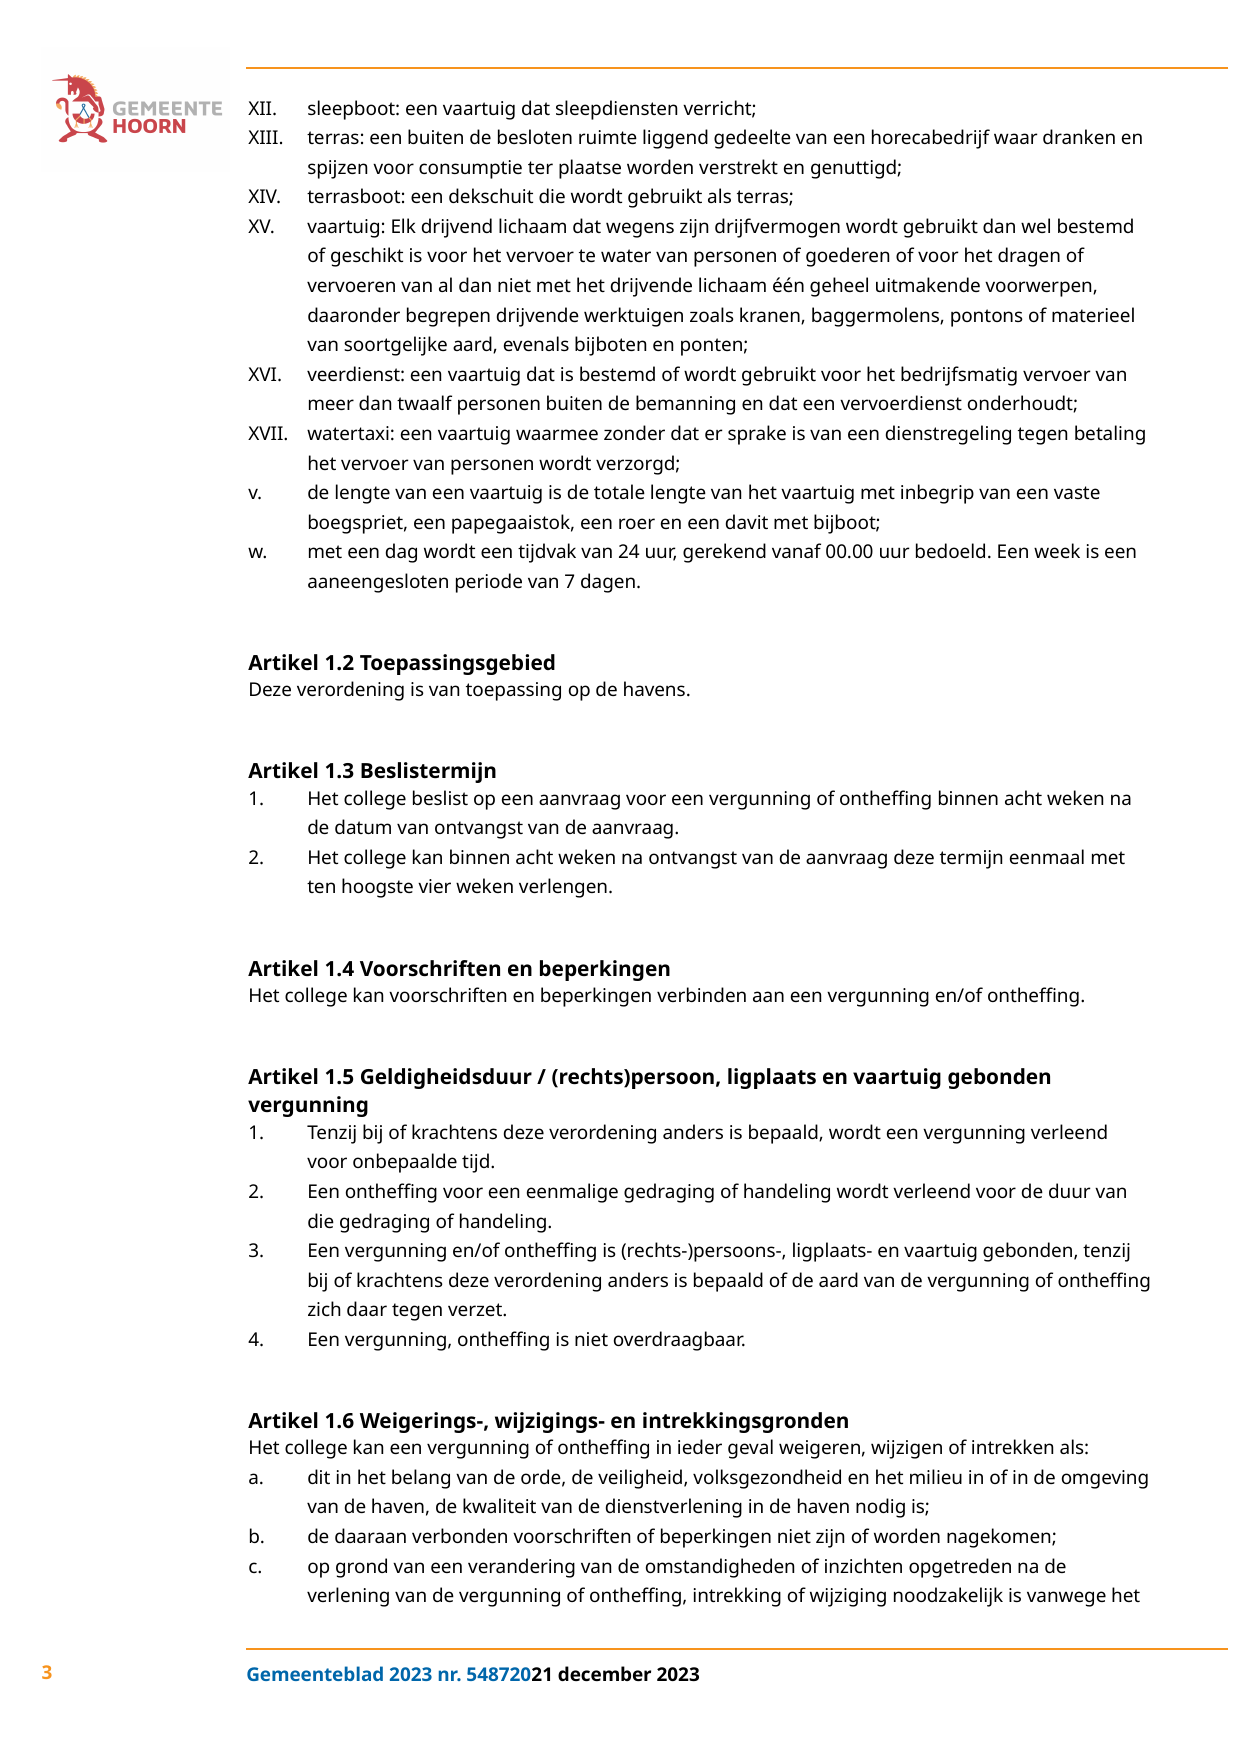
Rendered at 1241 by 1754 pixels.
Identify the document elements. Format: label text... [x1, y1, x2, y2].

list vaartuig: Elk drijvend lichaam dat wegens zijn drijfvermogen wordt gebruikt dan wel bestemd of geschikt is voor het vervoer te water van personen of goederen of voor het dragen of vervoeren van al dan niet met het drijvende lichaam één geheel uitmakende voorwerpen, daaronder begrepen drijvende werktuigen zoals kranen, baggermolens, pontons of materieel van soortgelijke aard, evenals bijboten en ponten; [248, 213, 1152, 357]
text Artikel 1.6 Weigerings-, wijzigings- en intrekkingsgronden [248, 1406, 1152, 1434]
list met een dag wordt een tijdvak van 24 uur, gerekend vanaf 00.00 uur bedoeld. Een week is een aaneengesloten periode van 7 dagen. [248, 538, 1152, 594]
list sleepboot: een vaartuig dat sleepdiensten verricht; [248, 95, 1152, 121]
text Artikel 1.4 Voorschriften en beperkingen [248, 954, 1152, 982]
list dit in het belang van de orde, de veiligheid, volksgezondheid en het milieu in of in de omgeving van de haven, de kwaliteit van de dienstverlening in de haven nodig is; [248, 1464, 1152, 1519]
list watertaxi: een vaartuig waarmee zonder dat er sprake is van een dienstregeling tegen betaling het vervoer van personen wordt verzorgd; [248, 420, 1152, 476]
list op grond van een verandering van de omstandigheden of inzichten opgetreden na de verlening van de vergunning of ontheffing, intrekking of wijziging noodzakelijk is vanwege het [248, 1553, 1152, 1608]
list de lengte van een vaartuig is de totale lengte van het vaartuig met inbegrip van een vaste boegspriet, een papegaaistok, een roer en een davit met bijboot; [248, 479, 1152, 535]
list Tenzij bij of krachtens deze verordening anders is bepaald, wordt een vergunning verleend voor onbepaalde tijd. [248, 1119, 1152, 1174]
list Een vergunning en/of ontheffing is (rechts-)persoons-, ligplaats- en vaartuig gebonden, tenzij bij of krachtens deze verordening anders is bepaald of de aard van de vergunning of ontheffing zich daar tegen verzet. [248, 1237, 1152, 1322]
list Een ontheffing voor een eenmalige gedraging of handeling wordt verleend voor de duur van die gedraging of handeling. [248, 1178, 1152, 1233]
text Het college kan voorschriften en beperkingen verbinden aan een vergunning en/of ontheffing. [248, 982, 1152, 1008]
text Het college kan een vergunning of ontheffing in ieder geval weigeren, wijzigen of intrekken als: [248, 1434, 1152, 1460]
list Het college kan binnen acht weken na ontvangst van de aanvraag deze termijn eenmaal met ten hoogste vier weken verlengen. [248, 844, 1152, 899]
text Artikel 1.5 Geldigheidsduur / (rechts)persoon, ligplaats en vaartuig gebonden vergunning [248, 1062, 1152, 1119]
list Een vergunning, ontheffing is niet overdraagbaar. [248, 1326, 1152, 1352]
picture [41, 47, 231, 172]
list Het college beslist op een aanvraag voor een vergunning of ontheffing binnen acht weken na de datum van ontvangst van de aanvraag. [248, 785, 1152, 840]
list veerdienst: een vaartuig dat is bestemd of wordt gebruikt voor het bedrijfsmatig vervoer van meer dan twaalf personen buiten de bemanning en dat een vervoerdienst onderhoudt; [248, 361, 1152, 416]
list terrasboot: een dekschuit die wordt gebruikt als terras; [248, 183, 1152, 209]
list de daaraan verbonden voorschriften of beperkingen niet zijn of worden nagekomen; [248, 1523, 1152, 1549]
text Deze verordening is van toepassing op de havens. [248, 677, 1152, 702]
list terras: een buiten de besloten ruimte liggend gedeelte van een horecabedrijf waar dranken en spijzen voor consumptie ter plaatse worden verstrekt en genuttigd; [248, 124, 1152, 180]
text Artikel 1.3 Beslistermijn [248, 757, 1152, 785]
text Artikel 1.2 Toepassingsgebied [248, 648, 1152, 677]
